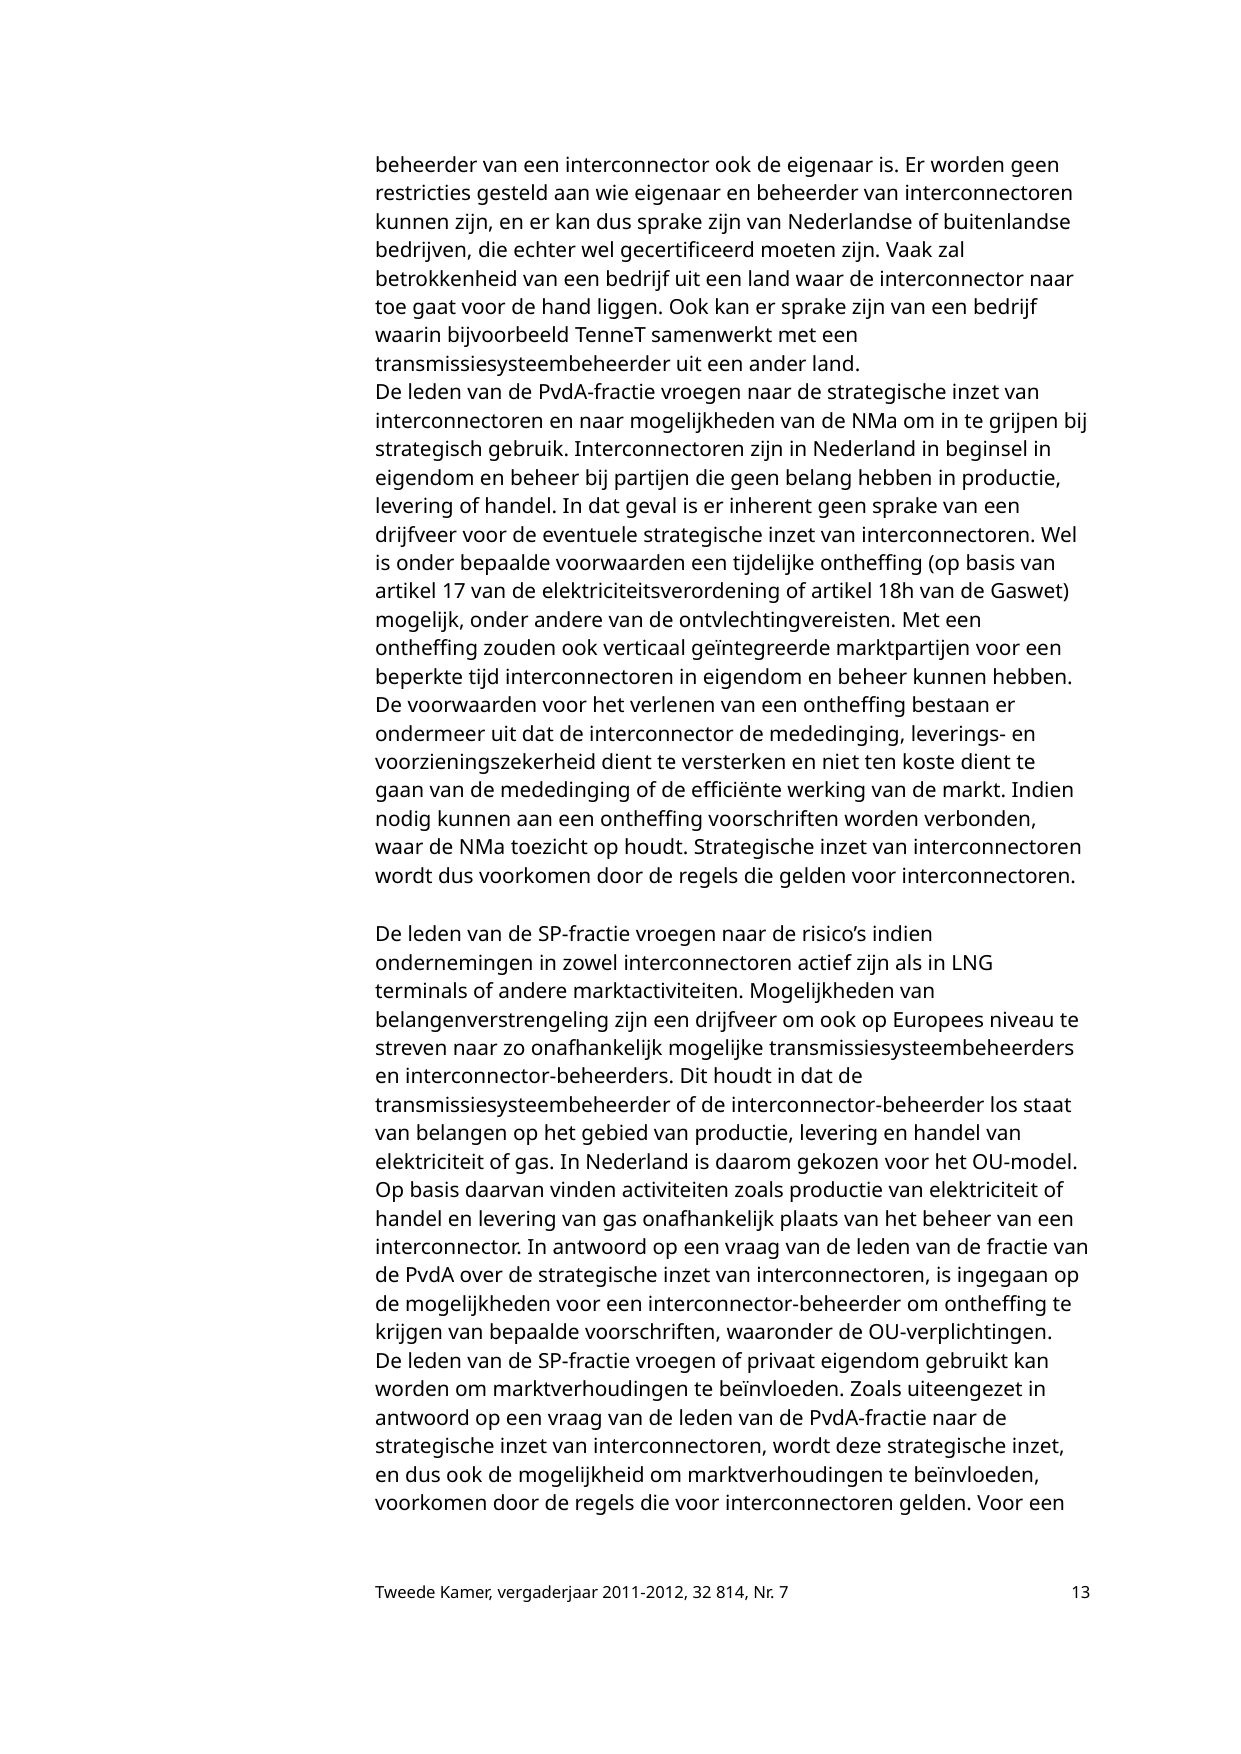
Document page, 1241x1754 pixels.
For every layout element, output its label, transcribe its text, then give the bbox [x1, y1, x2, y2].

text De leden van de SP-fractie vroegen naar de risico’s indien ondernemingen in zowel interconnectoren actief zijn als in LNG terminals of andere marktactiviteiten. Mogelijkheden van belangenverstrengeling zijn een drijfveer om ook op Europees niveau te streven naar zo onafhankelijk mogelijke transmissiesysteembeheerders en interconnector-beheerders. Dit houdt in dat de transmissiesysteembeheerder of de interconnector-beheerder los staat van belangen op het gebied van productie, levering en handel van elektriciteit of gas. In Nederland is daarom gekozen voor het OU-model. Op basis daarvan vinden activiteiten zoals productie van elektriciteit of handel en levering van gas onafhankelijk plaats van het beheer van een interconnector. In antwoord op een vraag van de leden van de fractie van de PvdA over de strategische inzet van interconnectoren, is ingegaan op de mogelijkheden voor een interconnector-beheerder om ontheffing te krijgen van bepaalde voorschriften, waaronder de OU-verplichtingen. [375, 919, 1090, 1346]
text De leden van de PvdA-fractie vroegen naar de strategische inzet van interconnectoren en naar mogelijkheden van de NMa om in te grijpen bij strategisch gebruik. Interconnectoren zijn in Nederland in beginsel in eigendom en beheer bij partijen die geen belang hebben in productie, levering of handel. In dat geval is er inherent geen sprake van een drijfveer voor de eventuele strategische inzet van interconnectoren. Wel is onder bepaalde voorwaarden een tijdelijke ontheffing (op basis van artikel 17 van de elektriciteitsverordening of artikel 18h van de Gaswet) mogelijk, onder andere van de ontvlechtingvereisten. Met een ontheffing zouden ook verticaal geïntegreerde marktpartijen voor een beperkte tijd interconnectoren in eigendom en beheer kunnen hebben. De voorwaarden voor het verlenen van een ontheffing bestaan er ondermeer uit dat de interconnector de mededinging, leverings- en voorzieningszekerheid dient te versterken en niet ten koste dient te gaan van de mededinging of de efficiënte werking van de markt. Indien nodig kunnen aan een ontheffing voorschriften worden verbonden, waar de NMa toezicht op houdt. Strategische inzet van interconnectoren wordt dus voorkomen door de regels die gelden voor interconnectoren. [375, 377, 1090, 889]
text beheerder van een interconnector ook de eigenaar is. Er worden geen restricties gesteld aan wie eigenaar en beheerder van interconnectoren kunnen zijn, en er kan dus sprake zijn van Nederlandse of buitenlandse bedrijven, die echter wel gecertificeerd moeten zijn. Vaak zal betrokkenheid van een bedrijf uit een land waar de interconnector naar toe gaat voor de hand liggen. Ook kan er sprake zijn van een bedrijf waarin bijvoorbeeld TenneT samenwerkt met een transmissiesysteembeheerder uit een ander land. [375, 150, 1090, 377]
text De leden van de SP-fractie vroegen of privaat eigendom gebruikt kan worden om marktverhoudingen te beïnvloeden. Zoals uiteengezet in antwoord op een vraag van de leden van de PvdA-fractie naar de strategische inzet van interconnectoren, wordt deze strategische inzet, en dus ook de mogelijkheid om marktverhoudingen te beïnvloeden, voorkomen door de regels die voor interconnectoren gelden. Voor een [375, 1346, 1090, 1517]
